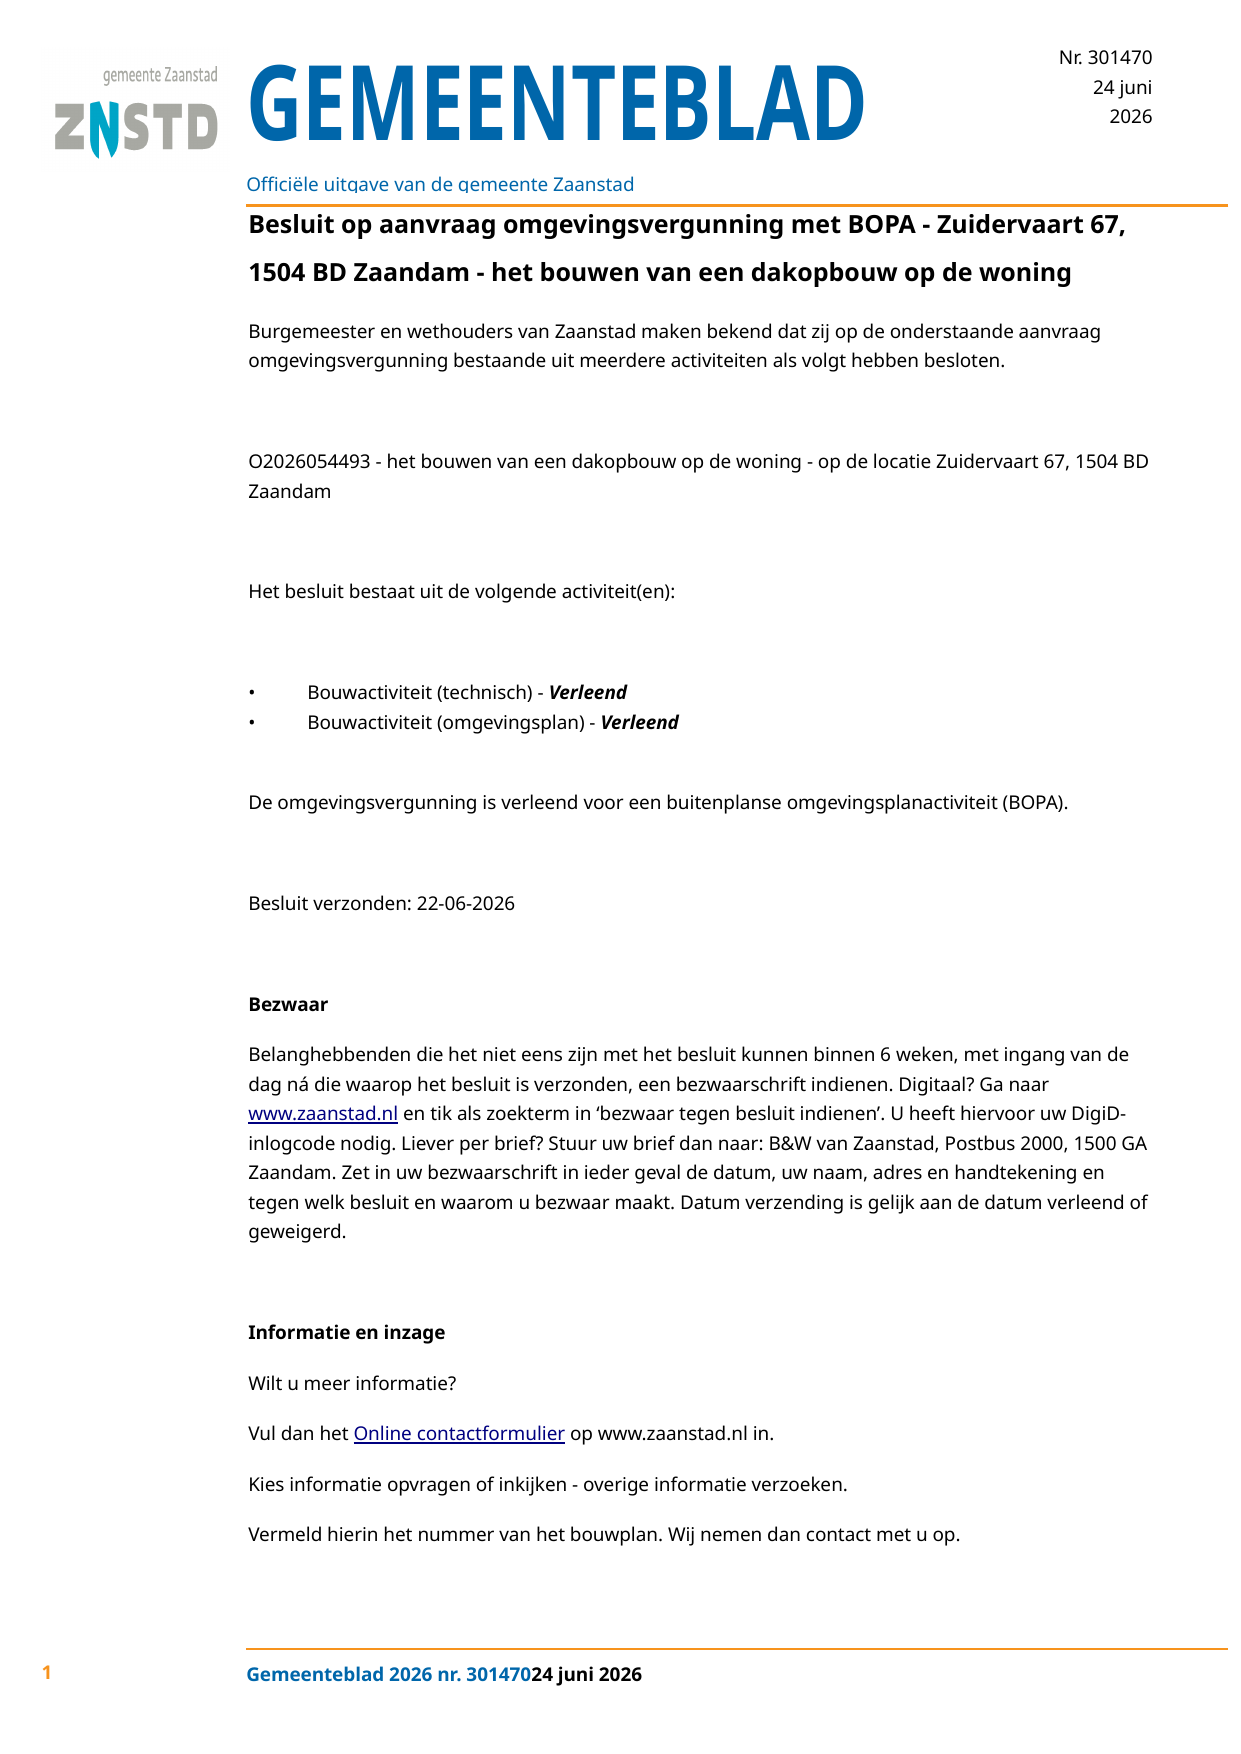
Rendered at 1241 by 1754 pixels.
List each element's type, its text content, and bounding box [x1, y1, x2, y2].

text Belanghebbenden die het niet eens zijn met het besluit kunnen binnen 6 weken, met ingang van de dag ná die waarop het besluit is verzonden, een bezwaarschrift indienen. Digitaal? Ga naar www.zaanstad.nl en tik als zoekterm in ‘bezwaar tegen besluit indienen’. U heeft hiervoor uw DigiD-inlogcode nodig. Liever per brief? Stuur uw brief dan naar: B&W van Zaanstad, Postbus 2000, 1500 GA Zaandam. Zet in uw bezwaarschrift in ieder geval de datum, uw naam, adres en handtekening en tegen welk besluit en waarom u bezwaar maakt. Datum verzending is gelijk aan de datum verleend of geweigerd. [248, 1041, 1152, 1244]
text Vul dan het Online contactformulier op www.zaanstad.nl in. [248, 1420, 1152, 1446]
text Bezwaar [248, 991, 1152, 1017]
text Besluit op aanvraag omgevingsvergunning met BOPA - Zuidervaart 67, 1504 BD Zaandam - het bouwen van een dakopbouw op de woning [248, 207, 1152, 288]
text Besluit verzonden: 22-06-2026 [248, 890, 1152, 916]
text O2026054493 - het bouwen van een dakopbouw op de woning - op de locatie Zuidervaart 67, 1504 BD Zaandam [248, 448, 1152, 504]
picture [41, 47, 231, 172]
text Informatie en inzage [248, 1319, 1152, 1345]
text Wilt u meer informatie? [248, 1370, 1152, 1396]
text Vermeld hierin het nummer van het bouwplan. Wij nemen dan contact met u op. [248, 1521, 1152, 1547]
text De omgevingsvergunning is verleend voor een buitenplanse omgevingsplanactiviteit (BOPA). [248, 789, 1152, 815]
text Het besluit bestaat uit de volgende activiteit(en): [248, 579, 1152, 604]
text Burgemeester en wethouders van Zaanstad maken bekend dat zij op de onderstaande aanvraag omgevingsvergunning bestaande uit meerdere activiteiten als volgt hebben besloten. [248, 318, 1152, 373]
list Bouwactiviteit (technisch) - Verleend [248, 679, 1152, 705]
list Bouwactiviteit (omgevingsplan) - Verleend [248, 709, 1152, 735]
text Kies informatie opvragen of inkijken - overige informatie verzoeken. [248, 1471, 1152, 1497]
